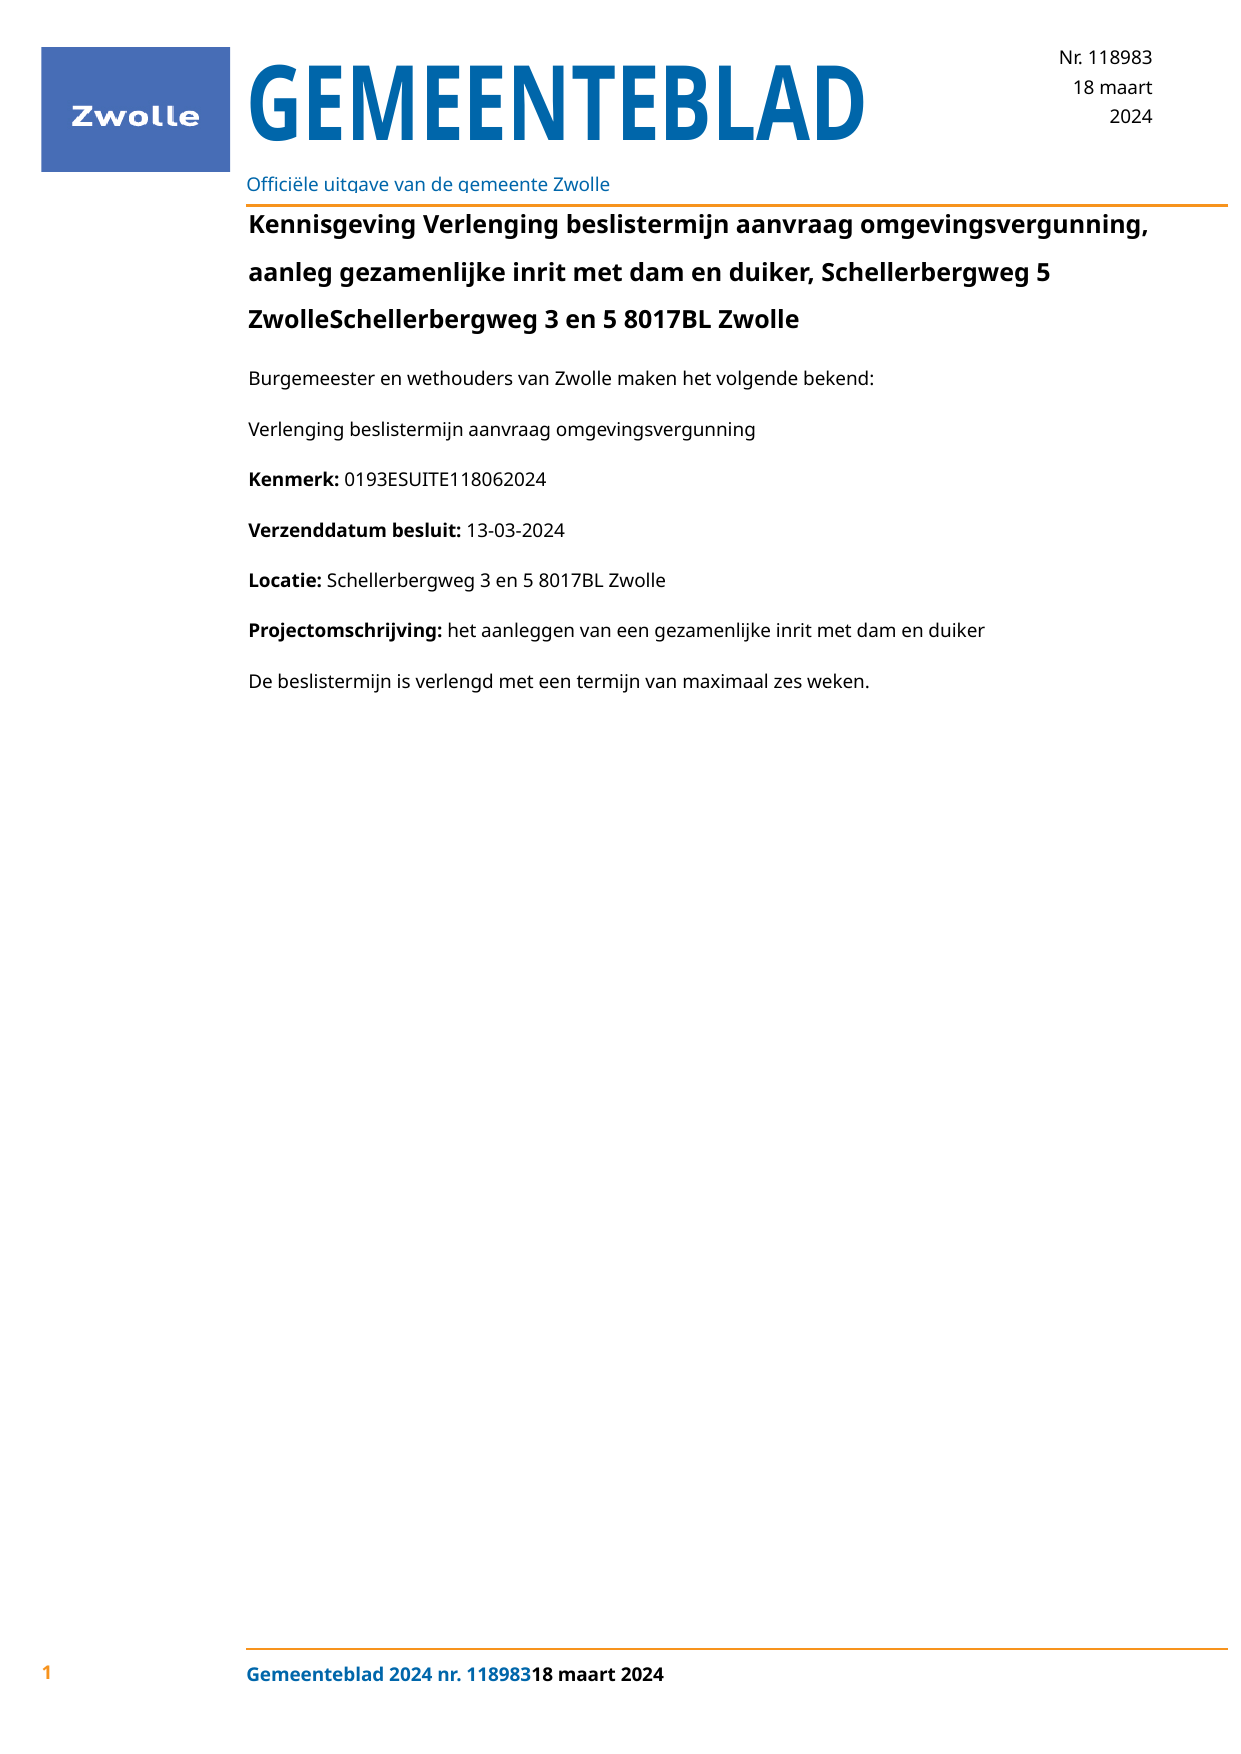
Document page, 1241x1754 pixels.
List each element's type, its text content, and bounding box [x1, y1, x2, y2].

text Verzenddatum besluit: 13-03-2024 [248, 517, 1152, 542]
text Locatie: Schellerbergweg 3 en 5 8017BL Zwolle [248, 567, 1152, 593]
text Kenmerk: 0193ESUITE118062024 [248, 466, 1152, 492]
text Verlenging beslistermijn aanvraag omgevingsvergunning [248, 416, 1152, 442]
text De beslistermijn is verlengd met een termijn van maximaal zes weken. [248, 668, 1152, 694]
text Burgemeester en wethouders van Zwolle maken het volgende bekend: [248, 366, 1152, 391]
text Projectomschrijving: het aanleggen van een gezamenlijke inrit met dam en duiker [248, 618, 1152, 643]
text Kennisgeving Verlenging beslistermijn aanvraag omgevingsvergunning, aanleg gezamenlijke inrit met dam en duiker, Schellerbergweg 5 ZwolleSchellerbergweg 3 en 5 8017BL Zwolle [248, 207, 1152, 336]
picture [41, 47, 231, 172]
